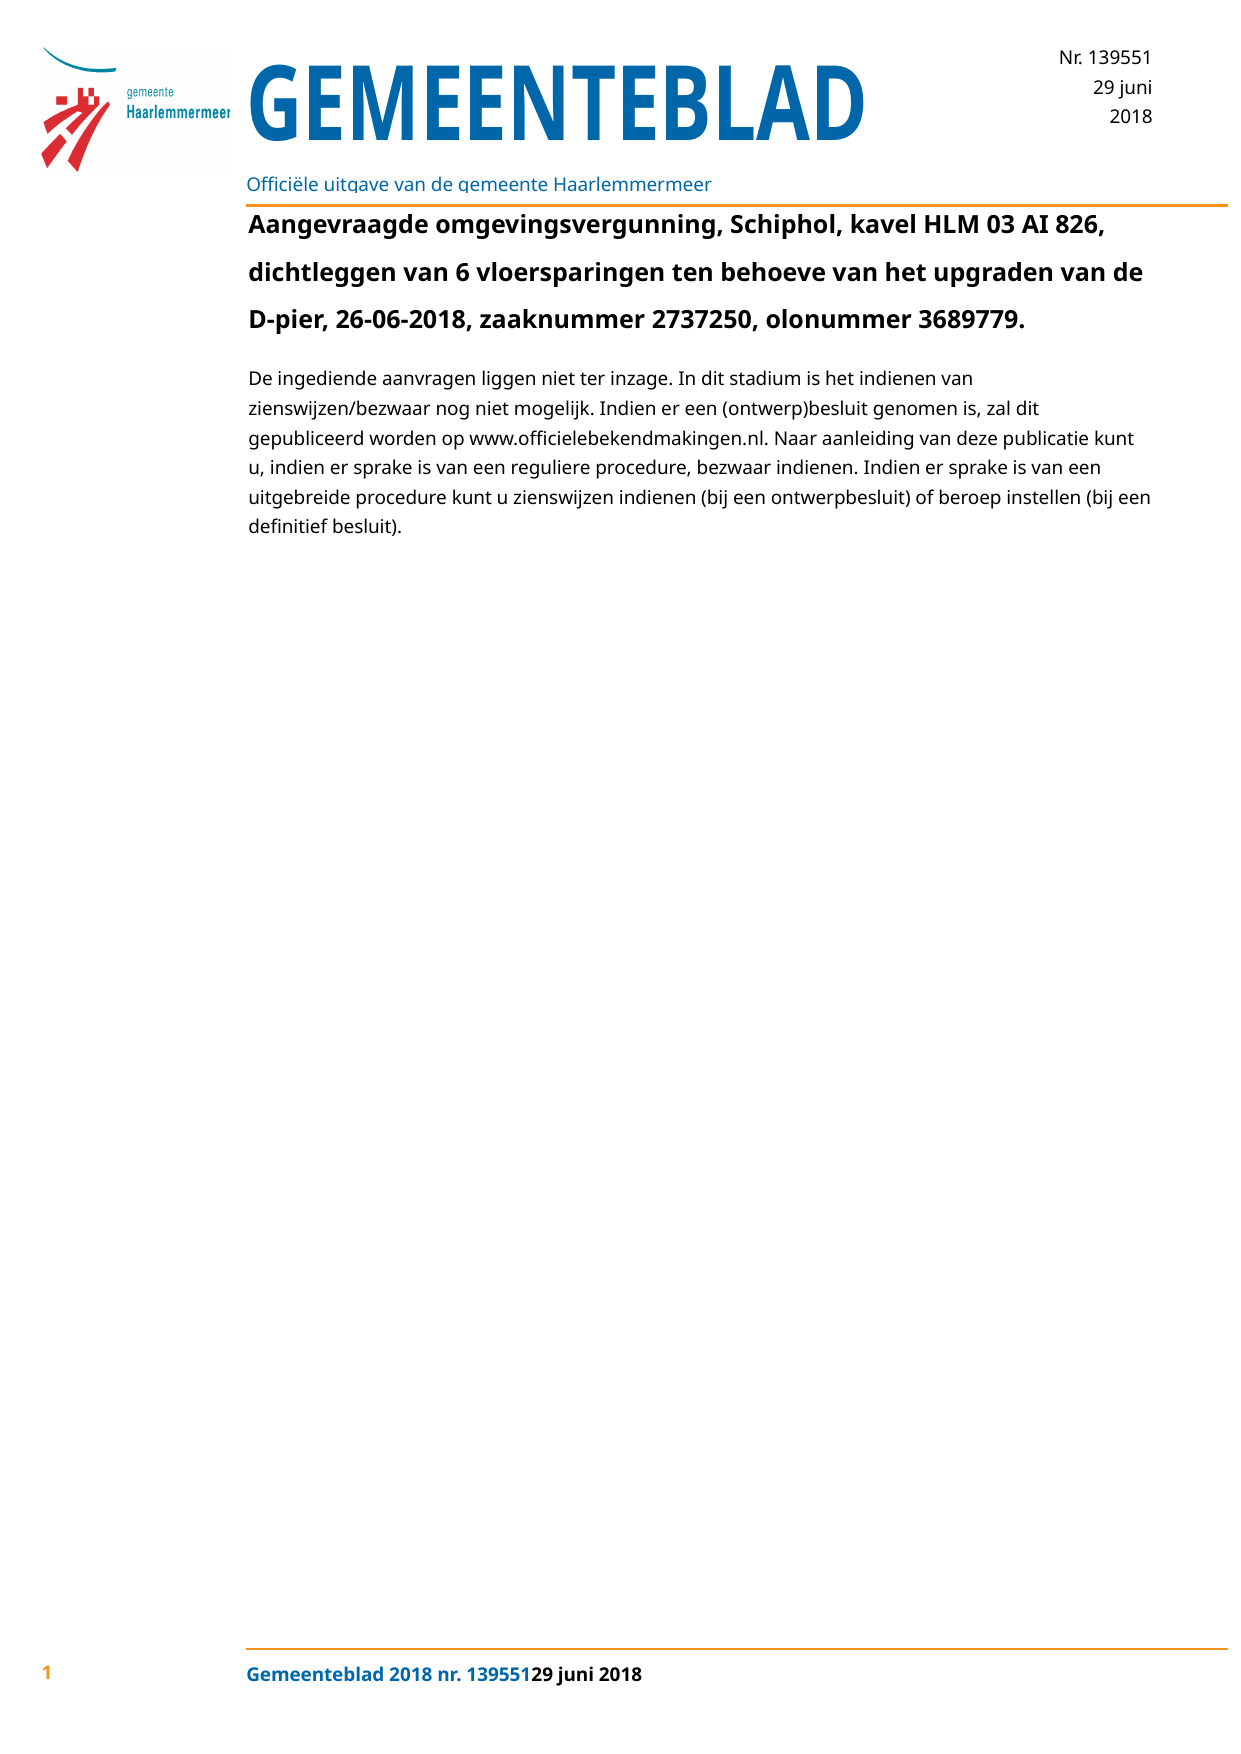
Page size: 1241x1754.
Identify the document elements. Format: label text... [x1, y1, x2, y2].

text Aangevraagde omgevingsvergunning, Schiphol, kavel HLM 03 AI 826, dichtleggen van 6 vloersparingen ten behoeve van het upgraden van de D-pier, 26-06-2018, zaaknummer 2737250, olonummer 3689779. [248, 207, 1152, 336]
picture [41, 47, 231, 172]
text De ingediende aanvragen liggen niet ter inzage. In dit stadium is het indienen van zienswijzen/bezwaar nog niet mogelijk. Indien er een (ontwerp)besluit genomen is, zal dit gepubliceerd worden op www.officielebekendmakingen.nl. Naar aanleiding van deze publicatie kunt u, indien er sprake is van een reguliere procedure, bezwaar indienen. Indien er sprake is van een uitgebreide procedure kunt u zienswijzen indienen (bij een ontwerpbesluit) of beroep instellen (bij een definitief besluit). [248, 366, 1152, 539]
